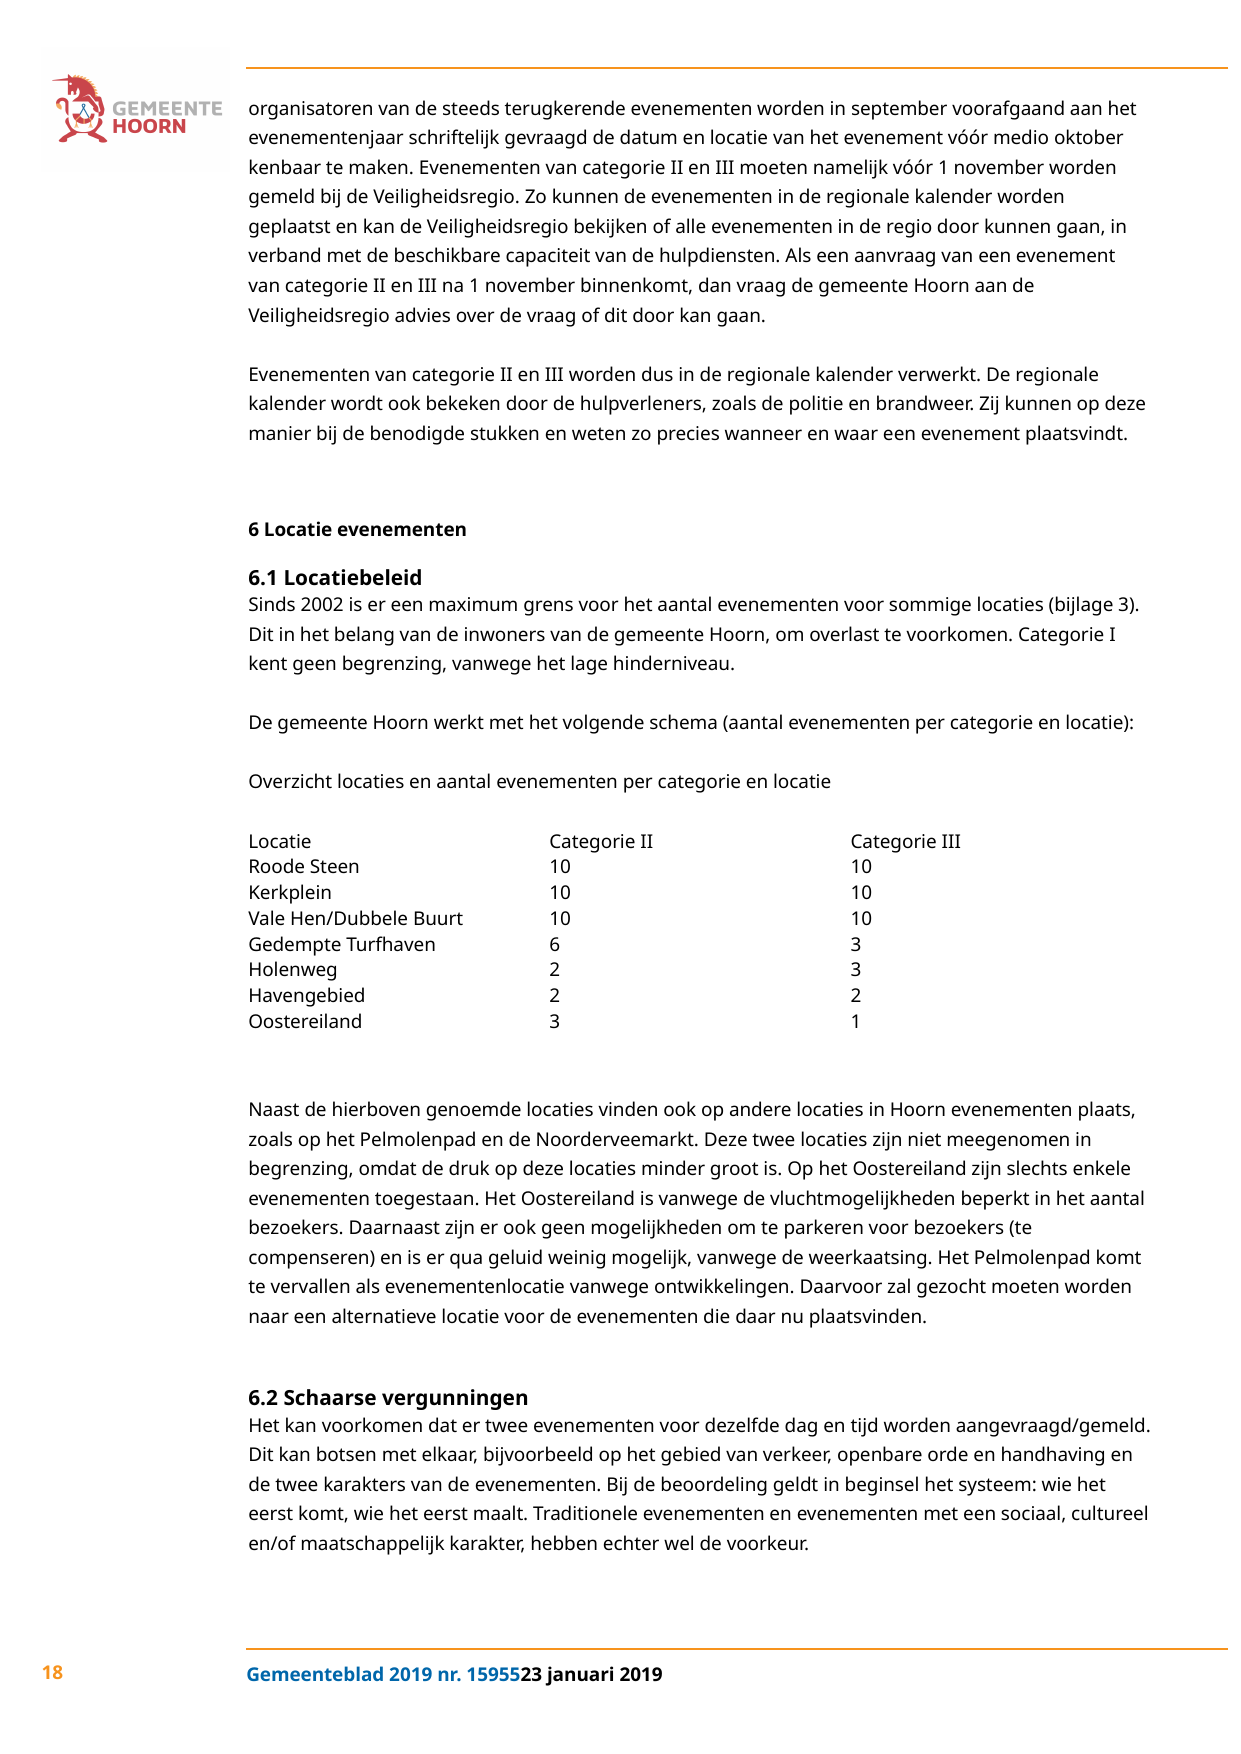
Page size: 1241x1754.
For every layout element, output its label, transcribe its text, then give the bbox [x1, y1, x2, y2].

picture [41, 47, 231, 172]
table_cell 10 [850, 854, 1152, 879]
table_cell 10 [549, 880, 850, 905]
table_cell Roode Steen [248, 854, 549, 879]
text 6 Locatie evenementen [248, 516, 1152, 542]
table_cell 3 [850, 931, 1152, 957]
table_cell 10 [549, 854, 850, 879]
text Naast de hierboven genoemde locaties vinden ook op andere locaties in Hoorn evenementen plaats, zoals op het Pelmolenpad en de Noorderveemarkt. Deze twee locaties zijn niet meegenomen in begrenzing, omdat de druk op deze locaties minder groot is. Op het Oostereiland zijn slechts enkele evenementen toegestaan. Het Oostereiland is vanwege de vluchtmogelijkheden beperkt in het aantal bezoekers. Daarnaast zijn er ook geen mogelijkheden om te parkeren voor bezoekers (te compenseren) en is er qua geluid weinig mogelijk, vanwege de weerkaatsing. Het Pelmolenpad komt te vervallen als evenementenlocatie vanwege ontwikkelingen. Daarvoor zal gezocht moeten worden naar een alternatieve locatie voor de evenementen die daar nu plaatsvinden. [248, 1096, 1152, 1329]
table_cell 10 [549, 905, 850, 931]
table_cell 10 [850, 880, 1152, 905]
table_cell Gedempte Turfhaven [248, 931, 549, 957]
text Overzicht locaties en aantal evenementen per categorie en locatie [248, 769, 1152, 794]
text Het kan voorkomen dat er twee evenementen voor dezelfde dag en tijd worden aangevraagd/gemeld. Dit kan botsen met elkaar, bijvoorbeeld op het gebied van verkeer, openbare orde en handhaving en de twee karakters van de evenementen. Bij de beoordeling geldt in beginsel het systeem: wie het eerst komt, wie het eerst maalt. Traditionele evenementen en evenementen met een sociaal, cultureel en/of maatschappelijk karakter, hebben echter wel de voorkeur. [248, 1412, 1152, 1556]
table_cell 2 [549, 957, 850, 982]
table_cell 3 [549, 1008, 850, 1034]
table_cell Holenweg [248, 957, 549, 982]
table_cell 10 [850, 905, 1152, 931]
table_cell 6 [549, 931, 850, 957]
table_cell 2 [850, 983, 1152, 1008]
text 6.2 Schaarse vergunningen [248, 1383, 1152, 1412]
text Sinds 2002 is er een maximum grens voor het aantal evenementen voor sommige locaties (bijlage 3). Dit in het belang van de inwoners van de gemeente Hoorn, om overlast te voorkomen. Categorie I kent geen begrenzing, vanwege het lage hinderniveau. [248, 591, 1152, 676]
text 6.1 Locatiebeleid [248, 563, 1152, 591]
text De gemeente Hoorn werkt met het volgende schema (aantal evenementen per categorie en locatie): [248, 709, 1152, 735]
table_cell 1 [850, 1008, 1152, 1034]
text organisatoren van de steeds terugkerende evenementen worden in september voorafgaand aan het evenementenjaar schriftelijk gevraagd de datum en locatie van het evenement vóór medio oktober kenbaar te maken. Evenementen van categorie II en III moeten namelijk vóór 1 november worden gemeld bij de Veiligheidsregio. Zo kunnen de evenementen in de regionale kalender worden geplaatst en kan de Veiligheidsregio bekijken of alle evenementen in de regio door kunnen gaan, in verband met de beschikbare capaciteit van de hulpdiensten. Als een aanvraag van een evenement van categorie II en III na 1 november binnenkomt, dan vraag de gemeente Hoorn aan de Veiligheidsregio advies over de vraag of dit door kan gaan. [248, 95, 1152, 328]
table_header Categorie III [850, 828, 1152, 854]
table_header Locatie [248, 828, 549, 854]
table_header Categorie II [549, 828, 850, 854]
table_cell Vale Hen/Dubbele Buurt [248, 905, 549, 931]
table_cell Oostereiland [248, 1008, 549, 1034]
table_cell Havengebied [248, 983, 549, 1008]
table_cell 3 [850, 957, 1152, 982]
text Evenementen van categorie II en III worden dus in de regionale kalender verwerkt. De regionale kalender wordt ook bekeken door de hulpverleners, zoals de politie en brandweer. Zij kunnen op deze manier bij de benodigde stukken en weten zo precies wanneer en waar een evenement plaatsvindt. [248, 361, 1152, 446]
table_cell 2 [549, 983, 850, 1008]
table_cell Kerkplein [248, 880, 549, 905]
